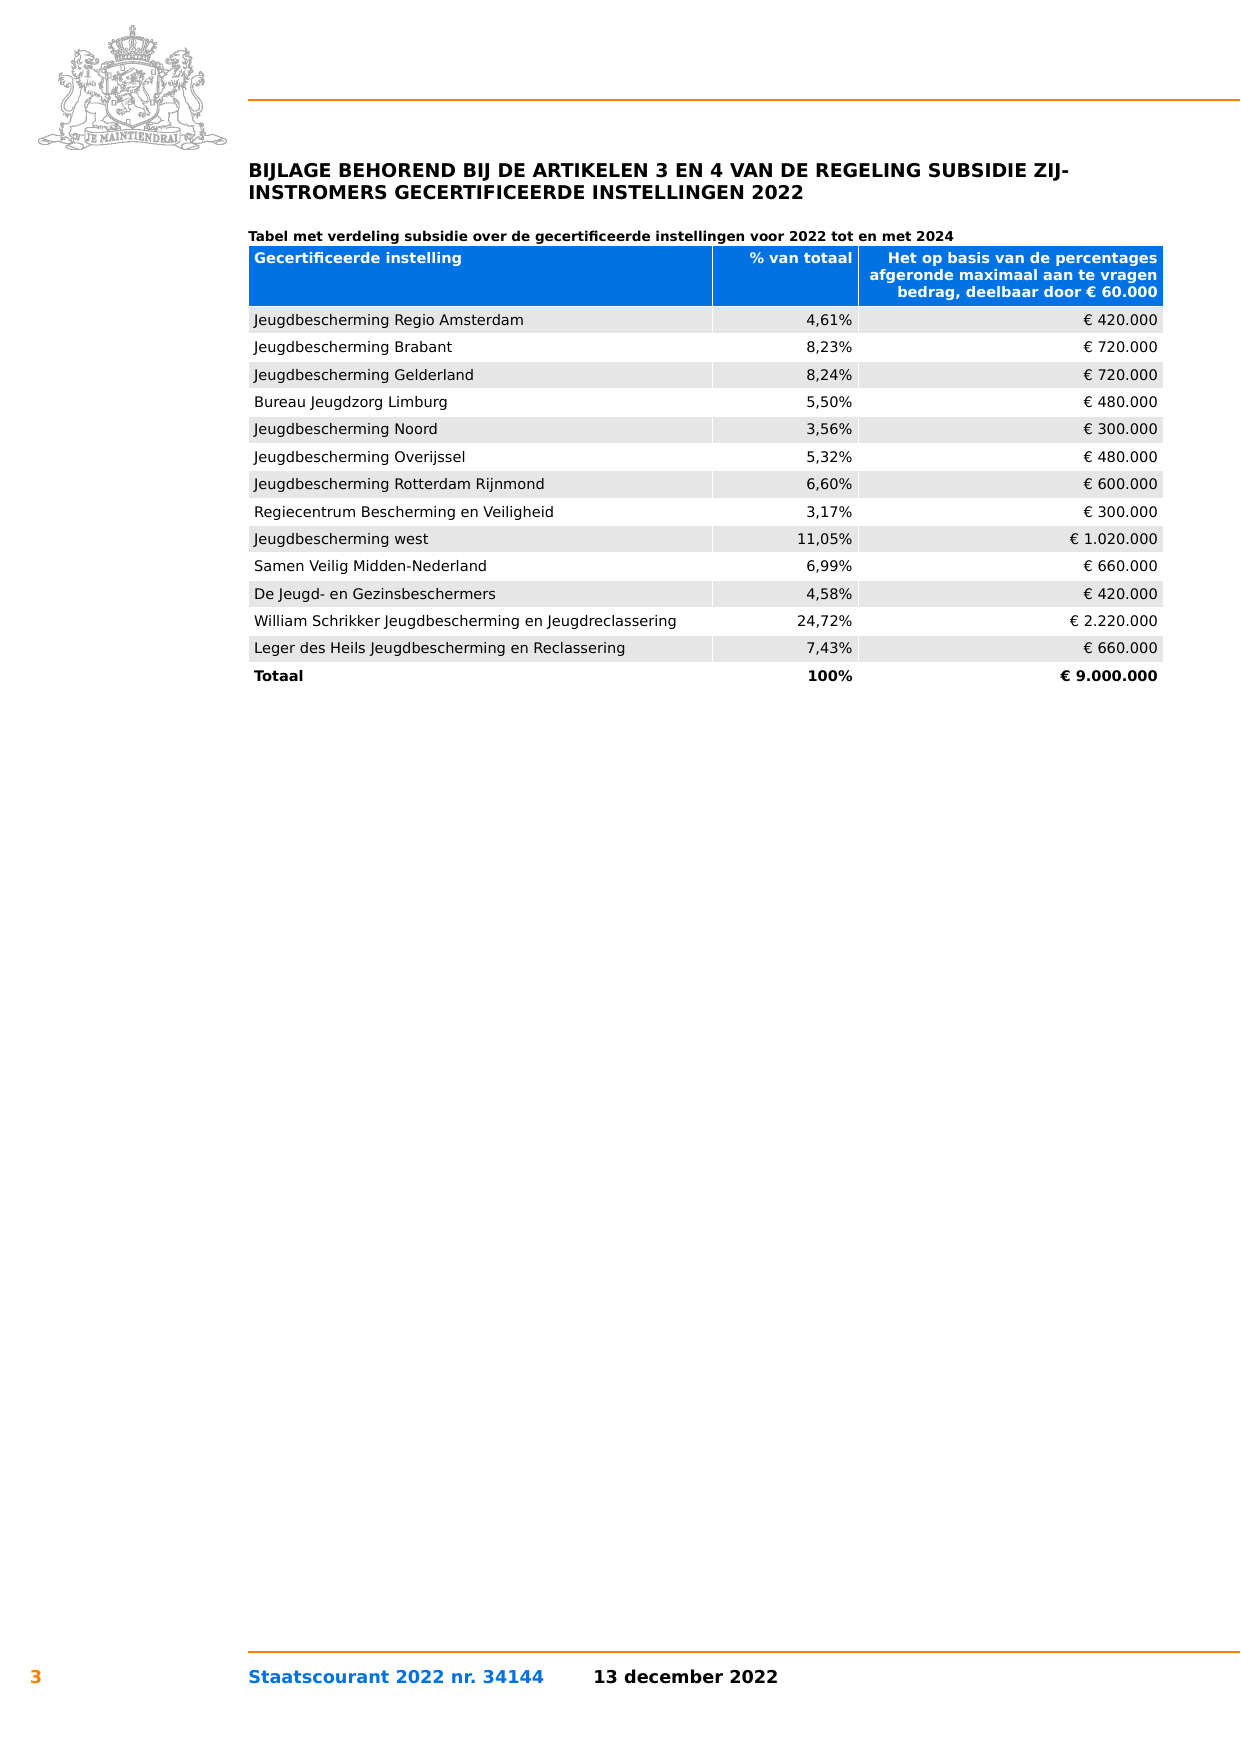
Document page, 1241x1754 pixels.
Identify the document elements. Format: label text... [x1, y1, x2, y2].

table_cell € 660.000 [859, 636, 1163, 662]
table_cell 3,56% [713, 417, 858, 443]
table_cell Jeugdbescherming Gelderland [249, 362, 712, 388]
table_cell Samen Veilig Midden-Nederland [249, 554, 712, 580]
table_cell € 1.020.000 [859, 526, 1163, 552]
table_cell Jeugdbescherming Brabant [249, 334, 712, 361]
table_cell Bureau Jeugdzorg Limburg [249, 389, 712, 416]
table_cell € 420.000 [859, 581, 1163, 607]
table_cell William Schrikker Jeugdbescherming en Jeugdreclassering [249, 608, 712, 635]
table_cell De Jeugd- en Gezinsbeschermers [249, 581, 712, 607]
table_cell 100% [713, 663, 858, 689]
table_cell € 2.220.000 [859, 608, 1163, 635]
table_cell € 720.000 [859, 334, 1163, 361]
table_cell € 420.000 [859, 307, 1163, 333]
table_cell € 9.000.000 [859, 663, 1163, 689]
table_cell € 660.000 [859, 554, 1163, 580]
table_cell 5,32% [713, 444, 858, 470]
table_cell 4,58% [713, 581, 858, 607]
table_cell Het op basis van de percentages afgeronde maximaal aan te vragen bedrag, deelbaar door € 60.000 [859, 246, 1163, 306]
table_cell 11,05% [713, 526, 858, 552]
table_cell Jeugdbescherming Rotterdam Rijnmond [249, 471, 712, 498]
table_cell € 480.000 [859, 444, 1163, 470]
table_cell 8,24% [713, 362, 858, 388]
table_cell Jeugdbescherming Regio Amsterdam [249, 307, 712, 333]
table_cell Regiecentrum Bescherming en Veiligheid [249, 499, 712, 525]
table_cell € 600.000 [859, 471, 1163, 498]
table_cell € 720.000 [859, 362, 1163, 388]
table_cell Leger des Heils Jeugdbescherming en Reclassering [249, 636, 712, 662]
table_cell 6,60% [713, 471, 858, 498]
table_cell 6,99% [713, 554, 858, 580]
table_cell 4,61% [713, 307, 858, 333]
table_cell Gecertificeerde instelling [249, 246, 712, 306]
table_cell Jeugdbescherming west [249, 526, 712, 552]
table_cell Jeugdbescherming Overijssel [249, 444, 712, 470]
picture [38, 25, 227, 150]
table_cell € 300.000 [859, 499, 1163, 525]
table_cell % van totaal [713, 246, 858, 306]
table_cell € 300.000 [859, 417, 1163, 443]
table_header Tabel met verdeling subsidie over de gecertificeerde instellingen voor 2022 tot en met 2024 [248, 229, 1163, 244]
table_cell Jeugdbescherming Noord [249, 417, 712, 443]
table_cell 8,23% [713, 334, 858, 361]
subtitle BIJLAGE BEHOREND BIJ DE ARTIKELEN 3 EN 4 VAN DE REGELING SUBSIDIE ZIJ-INSTROMERS GECERTIFICEERDE INSTELLINGEN 2022 [248, 160, 1163, 204]
table_cell 3,17% [713, 499, 858, 525]
table_cell Totaal [249, 663, 712, 689]
table_cell 24,72% [713, 608, 858, 635]
table_cell 5,50% [713, 389, 858, 416]
table_cell € 480.000 [859, 389, 1163, 416]
table_cell 7,43% [713, 636, 858, 662]
